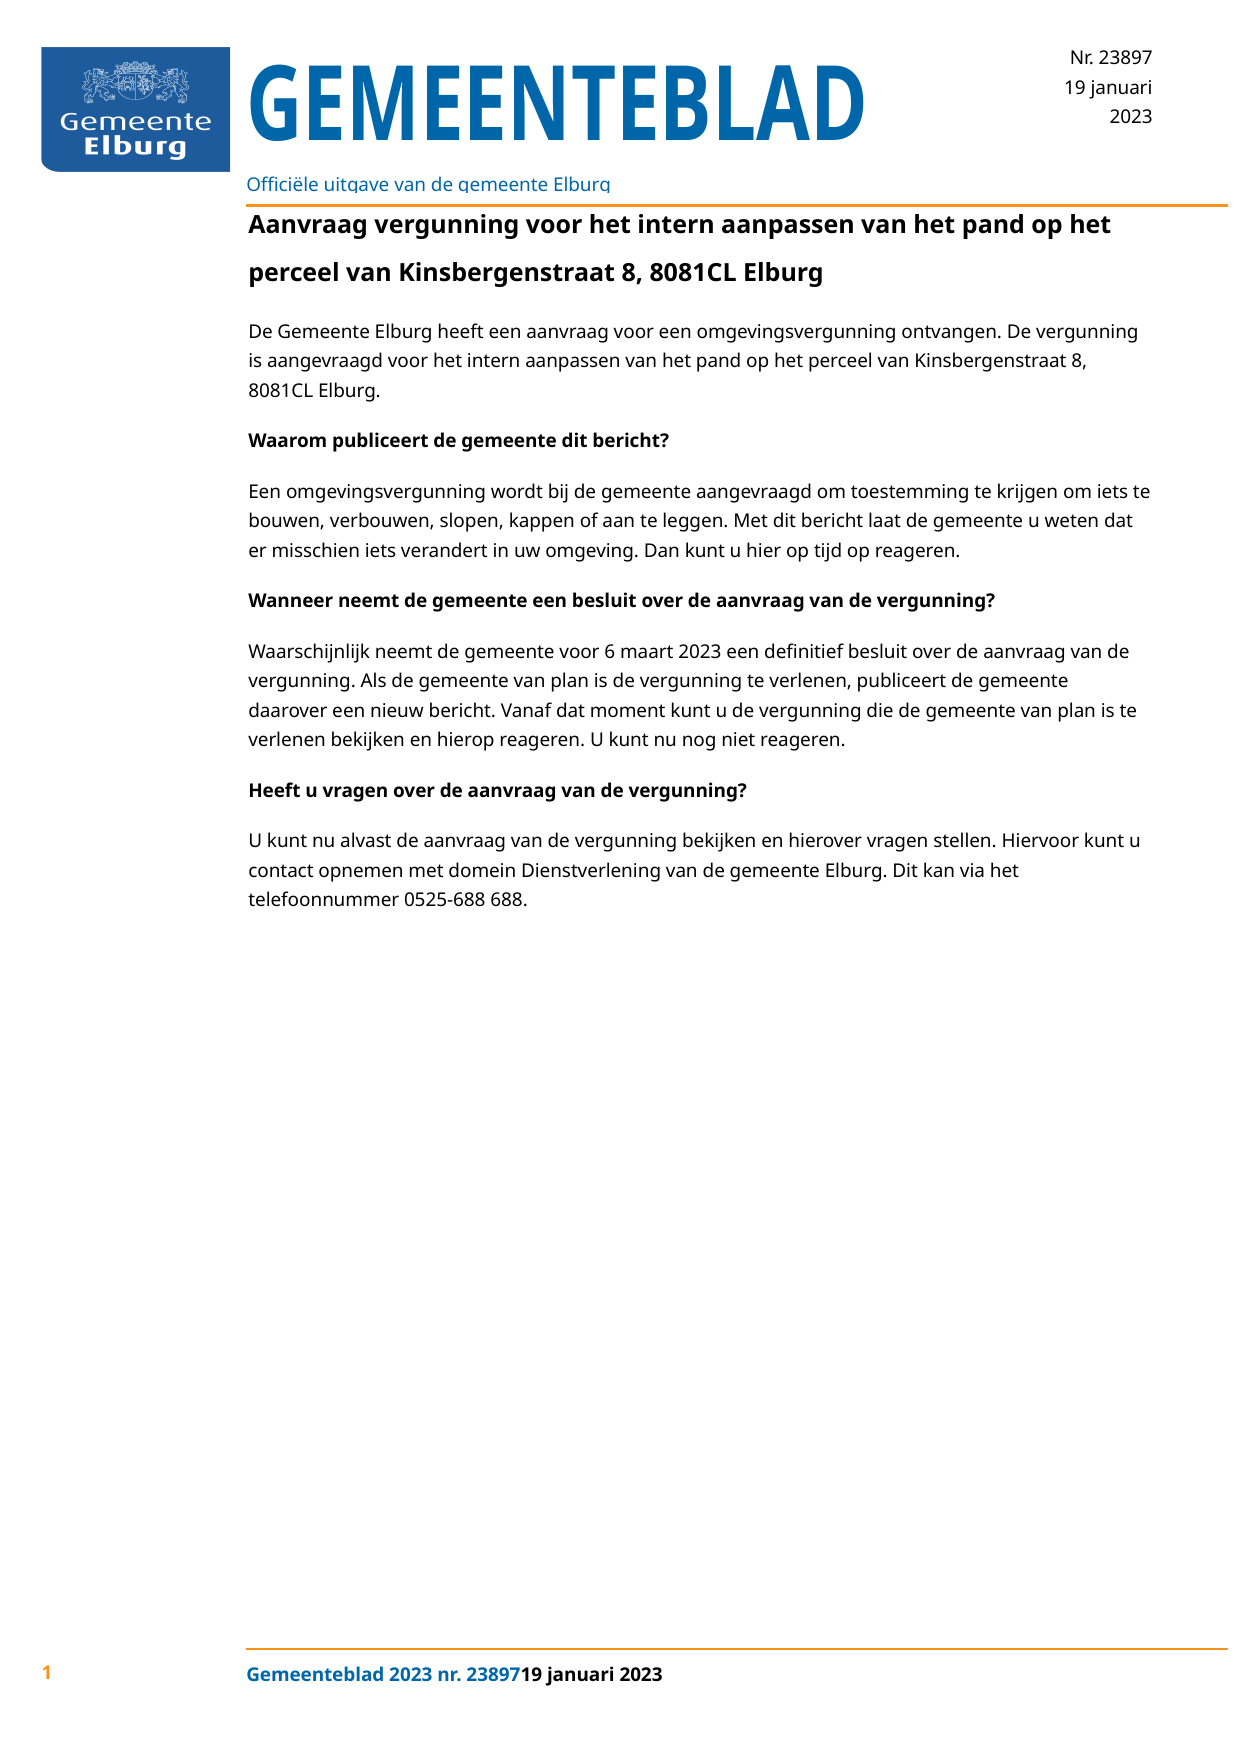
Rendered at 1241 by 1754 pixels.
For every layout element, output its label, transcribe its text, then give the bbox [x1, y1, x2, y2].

text Waarom publiceert de gemeente dit bericht? [248, 427, 1152, 453]
text De Gemeente Elburg heeft een aanvraag voor een omgevingsvergunning ontvangen. De vergunning is aangevraagd voor het intern aanpassen van het pand op het perceel van Kinsbergenstraat 8, 8081CL Elburg. [248, 318, 1152, 403]
picture [41, 47, 231, 172]
text Wanneer neemt de gemeente een besluit over de aanvraag van de vergunning? [248, 587, 1152, 613]
text Een omgevingsvergunning wordt bij de gemeente aangevraagd om toestemming te krijgen om iets te bouwen, verbouwen, slopen, kappen of aan te leggen. Met dit bericht laat de gemeente u weten dat er misschien iets verandert in uw omgeving. Dan kunt u hier op tijd op reageren. [248, 478, 1152, 563]
text Heeft u vragen over de aanvraag van de vergunning? [248, 777, 1152, 803]
text Aanvraag vergunning voor het intern aanpassen van het pand op het perceel van Kinsbergenstraat 8, 8081CL Elburg [248, 207, 1152, 288]
text U kunt nu alvast de aanvraag van de vergunning bekijken en hierover vragen stellen. Hiervoor kunt u contact opnemen met domein Dienstverlening van de gemeente Elburg. Dit kan via het telefoonnummer 0525-688 688. [248, 827, 1152, 912]
text Waarschijnlijk neemt de gemeente voor 6 maart 2023 een definitief besluit over de aanvraag van de vergunning. Als de gemeente van plan is de vergunning te verlenen, publiceert de gemeente daarover een nieuw bericht. Vanaf dat moment kunt u de vergunning die de gemeente van plan is te verlenen bekijken en hierop reageren. U kunt nu nog niet reageren. [248, 638, 1152, 752]
